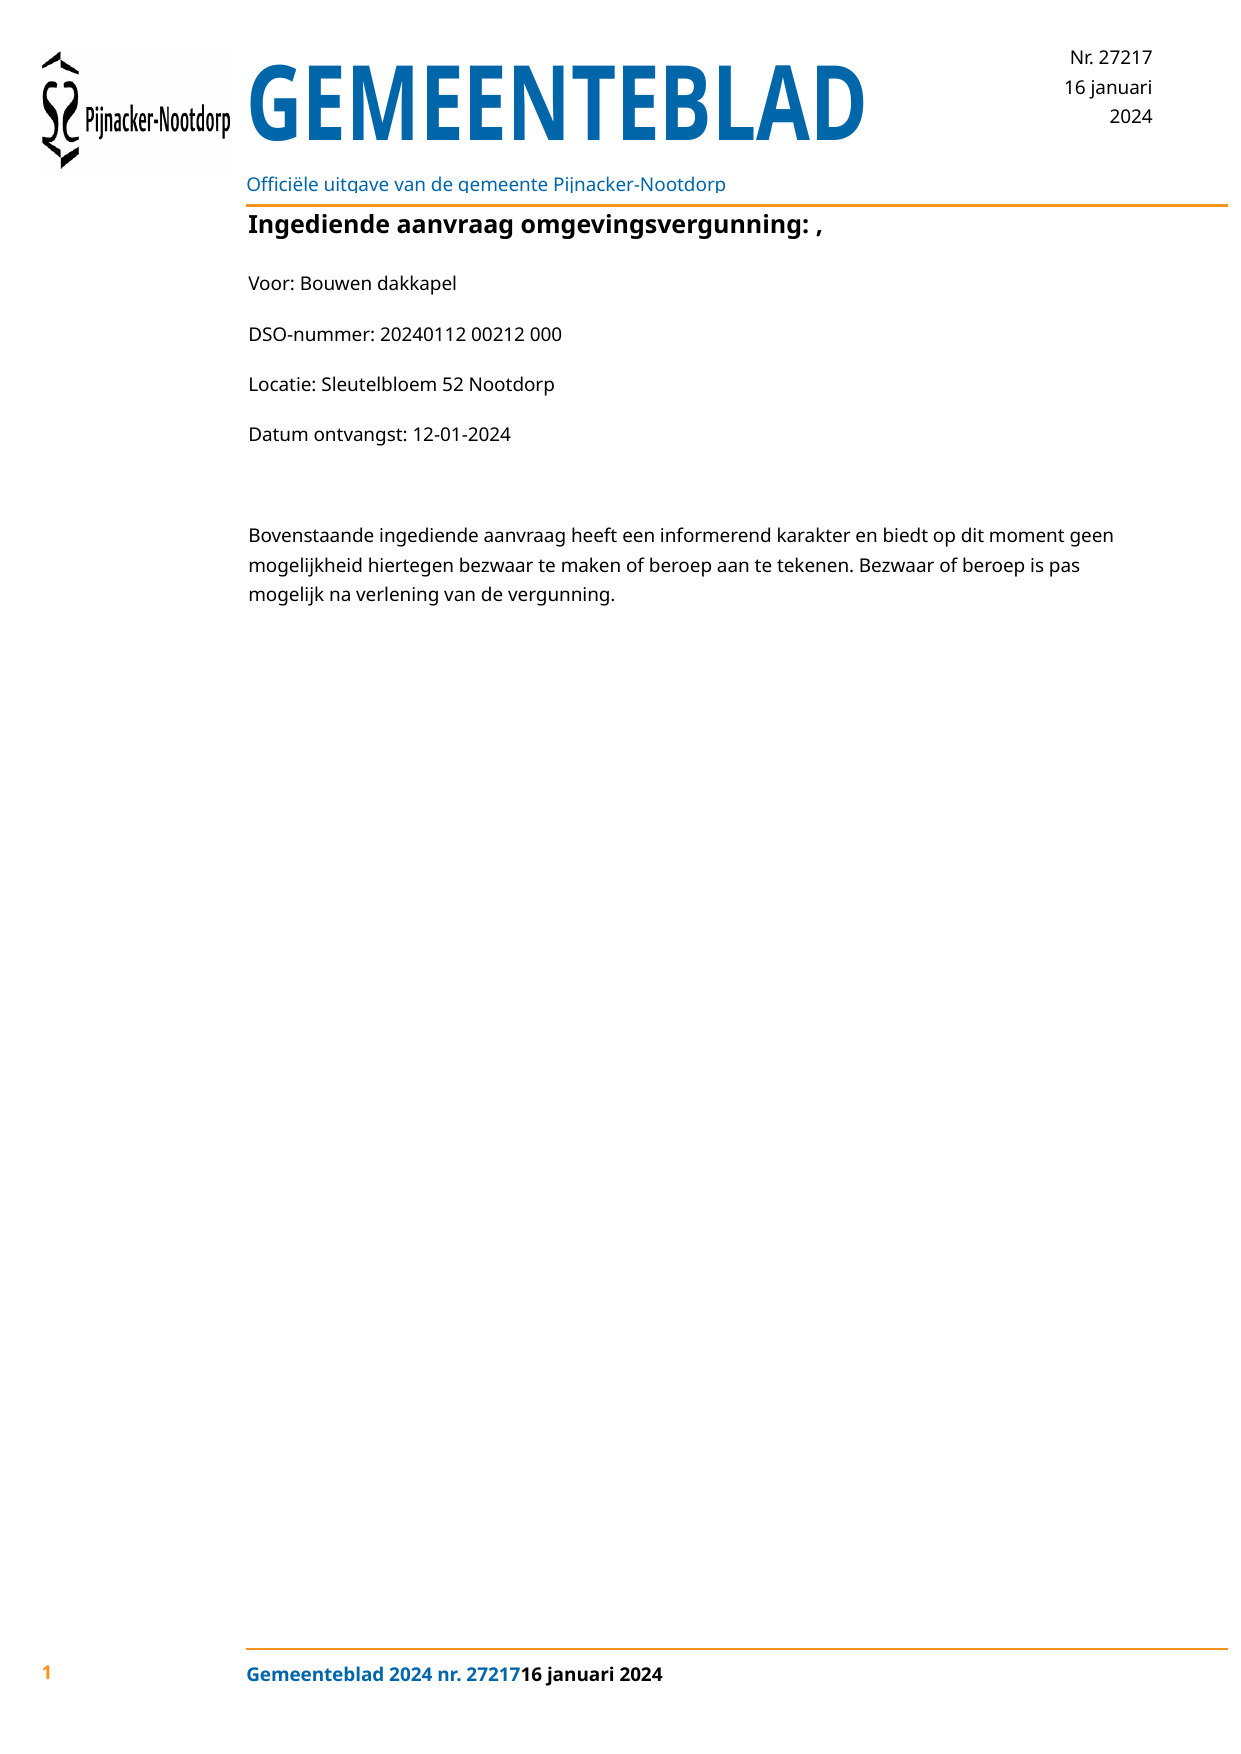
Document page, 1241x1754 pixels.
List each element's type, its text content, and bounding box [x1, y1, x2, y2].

text Datum ontvangst: 12-01-2024 [248, 422, 1152, 447]
picture [41, 47, 231, 172]
text Voor: Bouwen dakkapel [248, 270, 1152, 296]
text DSO-nummer: 20240112 00212 000 [248, 321, 1152, 346]
text Locatie: Sleutelbloem 52 Nootdorp [248, 371, 1152, 397]
text Bovenstaande ingediende aanvraag heeft een informerend karakter en biedt op dit moment geen mogelijkheid hiertegen bezwaar te maken of beroep aan te tekenen. Bezwaar of beroep is pas mogelijk na verlening van de vergunning. [248, 522, 1152, 607]
text Ingediende aanvraag omgevingsvergunning: , [248, 207, 1152, 241]
